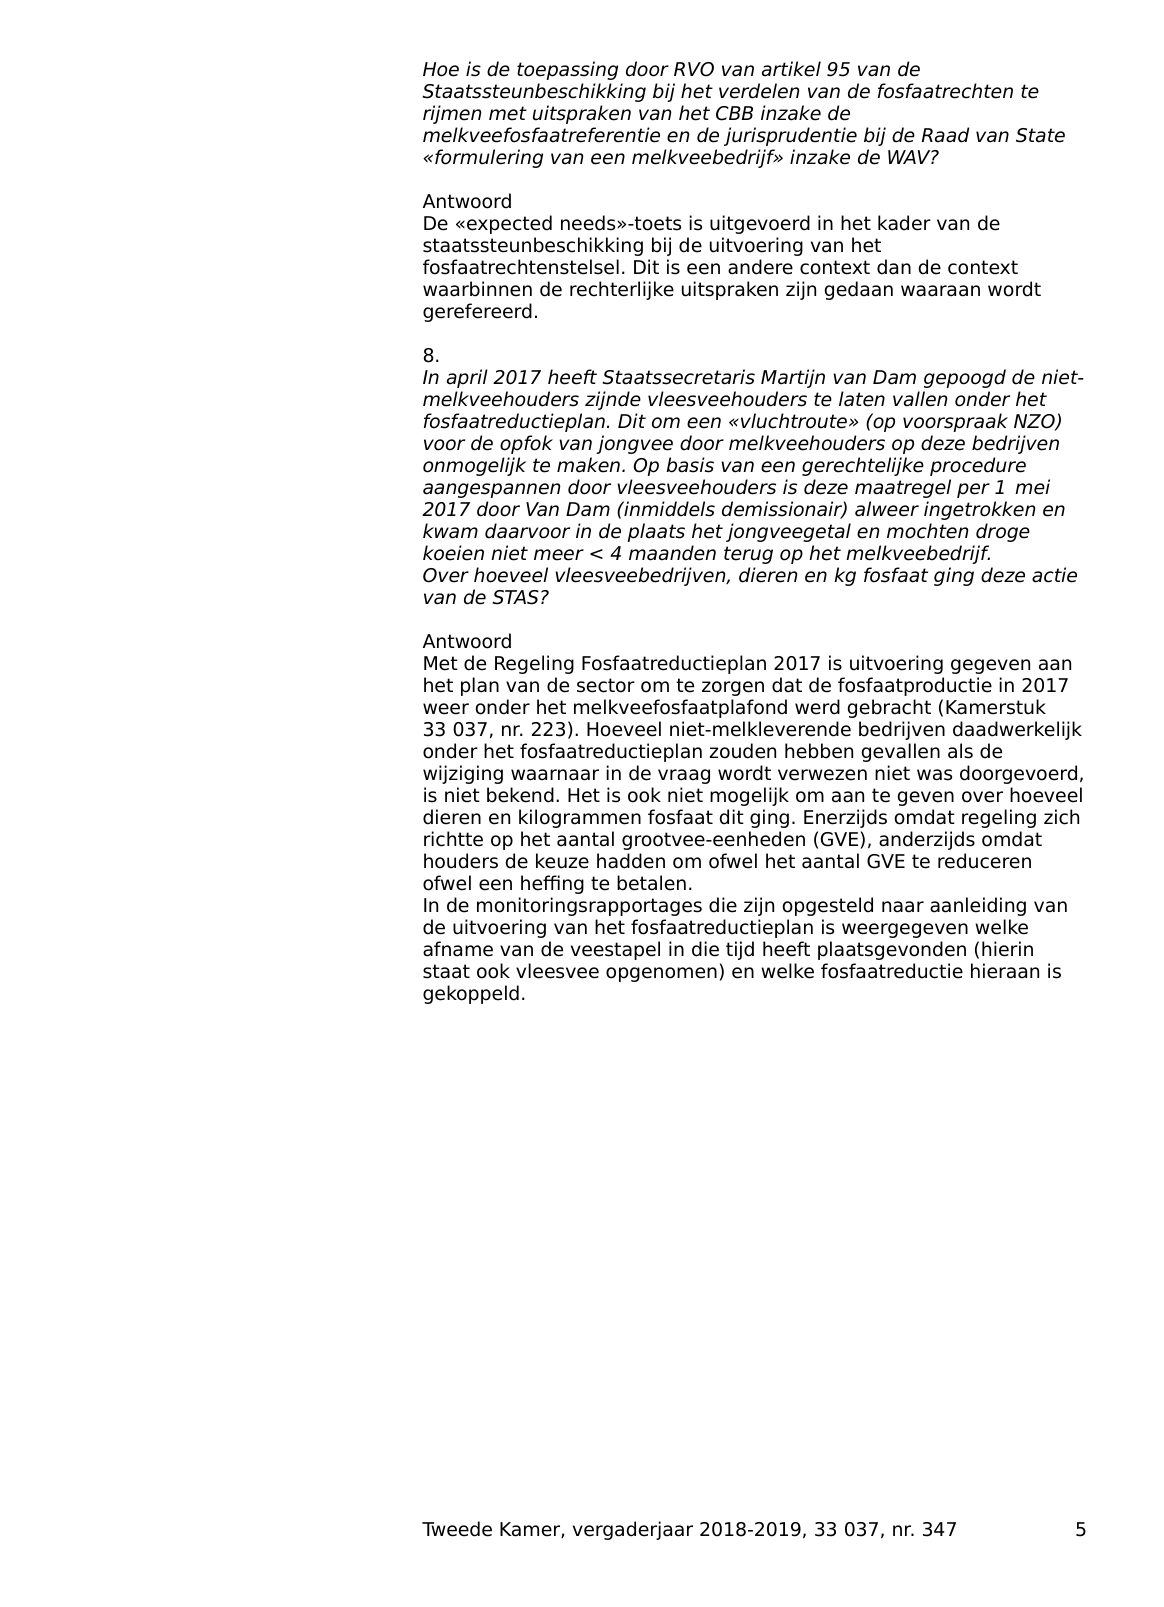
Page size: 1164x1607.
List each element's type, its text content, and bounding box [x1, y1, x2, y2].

text Antwoord [422, 631, 1087, 653]
text De «expected needs»-toets is uitgevoerd in het kader van de staatssteunbeschikking bij de uitvoering van het fosfaatrechtenstelsel. Dit is een andere context dan de context waarbinnen de rechterlijke uitspraken zijn gedaan waaraan wordt gerefereerd. [422, 213, 1087, 323]
text Met de Regeling Fosfaatreductieplan 2017 is uitvoering gegeven aan het plan van de sector om te zorgen dat de fosfaatproductie in 2017 weer onder het melkveefosfaatplafond werd gebracht (Kamerstuk 33 037, nr. 223). Hoeveel niet-melkleverende bedrijven daadwerkelijk onder het fosfaatreductieplan zouden hebben gevallen als de wijziging waarnaar in de vraag wordt verwezen niet was doorgevoerd, is niet bekend. Het is ook niet mogelijk om aan te geven over hoeveel dieren en kilogrammen fosfaat dit ging. Enerzijds omdat regeling zich richtte op het aantal grootvee-eenheden (GVE), anderzijds omdat houders de keuze hadden om ofwel het aantal GVE te reduceren ofwel een heffing te betalen. [422, 653, 1087, 895]
text Antwoord [422, 191, 1087, 213]
text Over hoeveel vleesveebedrijven, dieren en kg fosfaat ging deze actie van de STAS? [422, 565, 1087, 609]
text In de monitoringsrapportages die zijn opgesteld naar aanleiding van de uitvoering van het fosfaatreductieplan is weergegeven welke afname van de veestapel in die tijd heeft plaatsgevonden (hierin staat ook vleesvee opgenomen) en welke fosfaatreductie hieraan is gekoppeld. [422, 895, 1087, 1005]
text Hoe is de toepassing door RVO van artikel 95 van de Staatssteunbeschikking bij het verdelen van de fosfaatrechten te rijmen met uitspraken van het CBB inzake de melkveefosfaatreferentie en de jurisprudentie bij de Raad van State «formulering van een melkveebedrijf» inzake de WAV? [422, 59, 1087, 169]
text 8. [422, 345, 1087, 367]
text In april 2017 heeft Staatssecretaris Martijn van Dam gepoogd de niet-melkveehouders zijnde vleesveehouders te laten vallen onder het fosfaatreductieplan. Dit om een «vluchtroute» (op voorspraak NZO) voor de opfok van jongvee door melkveehouders op deze bedrijven onmogelijk te maken. Op basis van een gerechtelijke procedure aangespannen door vleesveehouders is deze maatregel per 1 mei 2017 door Van Dam (inmiddels demissionair) alweer ingetrokken en kwam daarvoor in de plaats het jongveegetal en mochten droge koeien niet meer < 4 maanden terug op het melkveebedrijf. [422, 367, 1087, 565]
